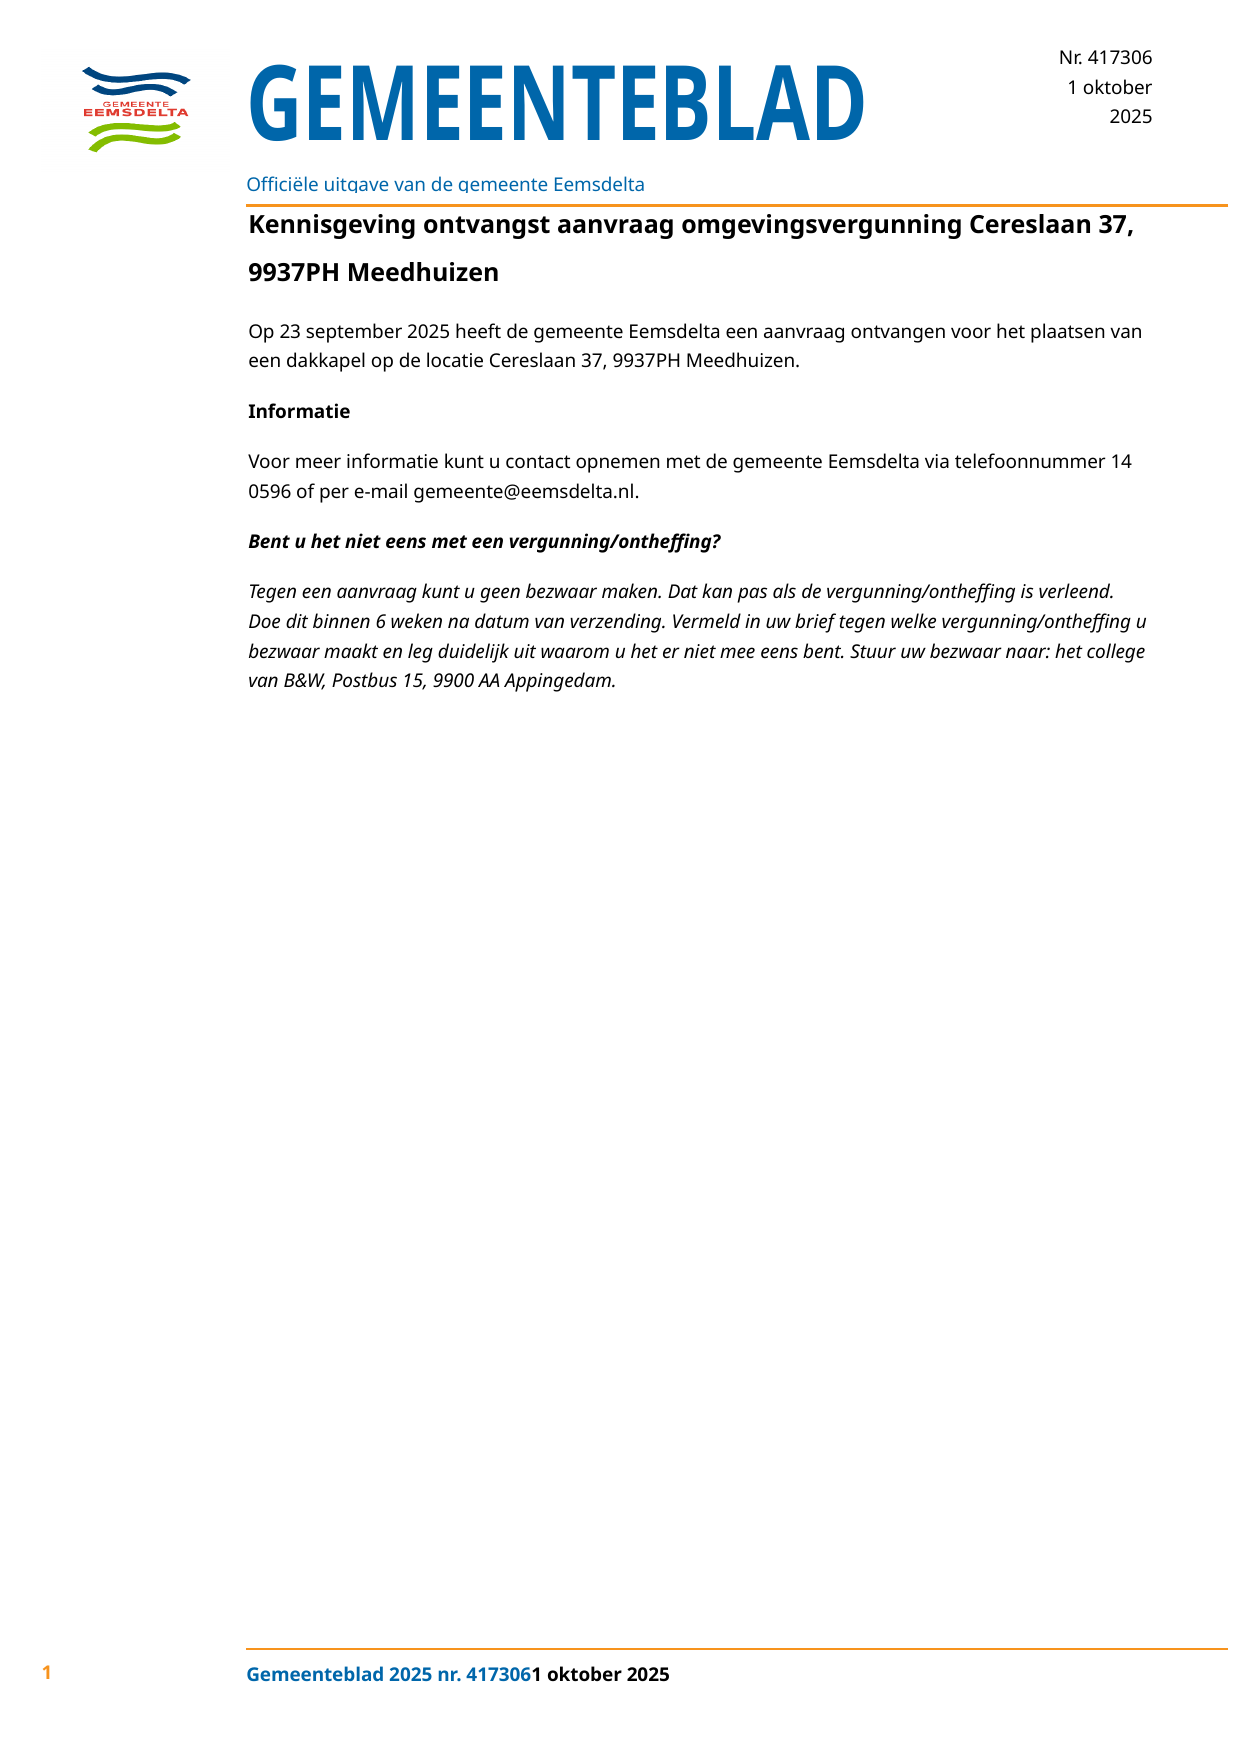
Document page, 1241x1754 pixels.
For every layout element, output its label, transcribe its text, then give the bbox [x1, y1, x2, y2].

text Voor meer informatie kunt u contact opnemen met de gemeente Eemsdelta via telefoonnummer 14 0596 of per e-mail gemeente@eemsdelta.nl. [248, 448, 1152, 504]
text Tegen een aanvraag kunt u geen bezwaar maken. Dat kan pas als de vergunning/ontheffing is verleend. Doe dit binnen 6 weken na datum van verzending. Vermeld in uw brief tegen welke vergunning/ontheffing u bezwaar maakt en leg duidelijk uit waarom u het er niet mee eens bent. Stuur uw bezwaar naar: het college van B&W, Postbus 15, 9900 AA Appingedam. [248, 579, 1152, 693]
text Bent u het niet eens met een vergunning/ontheffing? [248, 528, 1152, 554]
text Op 23 september 2025 heeft de gemeente Eemsdelta een aanvraag ontvangen voor het plaatsen van een dakkapel op de locatie Cereslaan 37, 9937PH Meedhuizen. [248, 318, 1152, 373]
text Informatie [248, 398, 1152, 424]
text Kennisgeving ontvangst aanvraag omgevingsvergunning Cereslaan 37, 9937PH Meedhuizen [248, 207, 1152, 288]
picture [41, 47, 231, 172]
